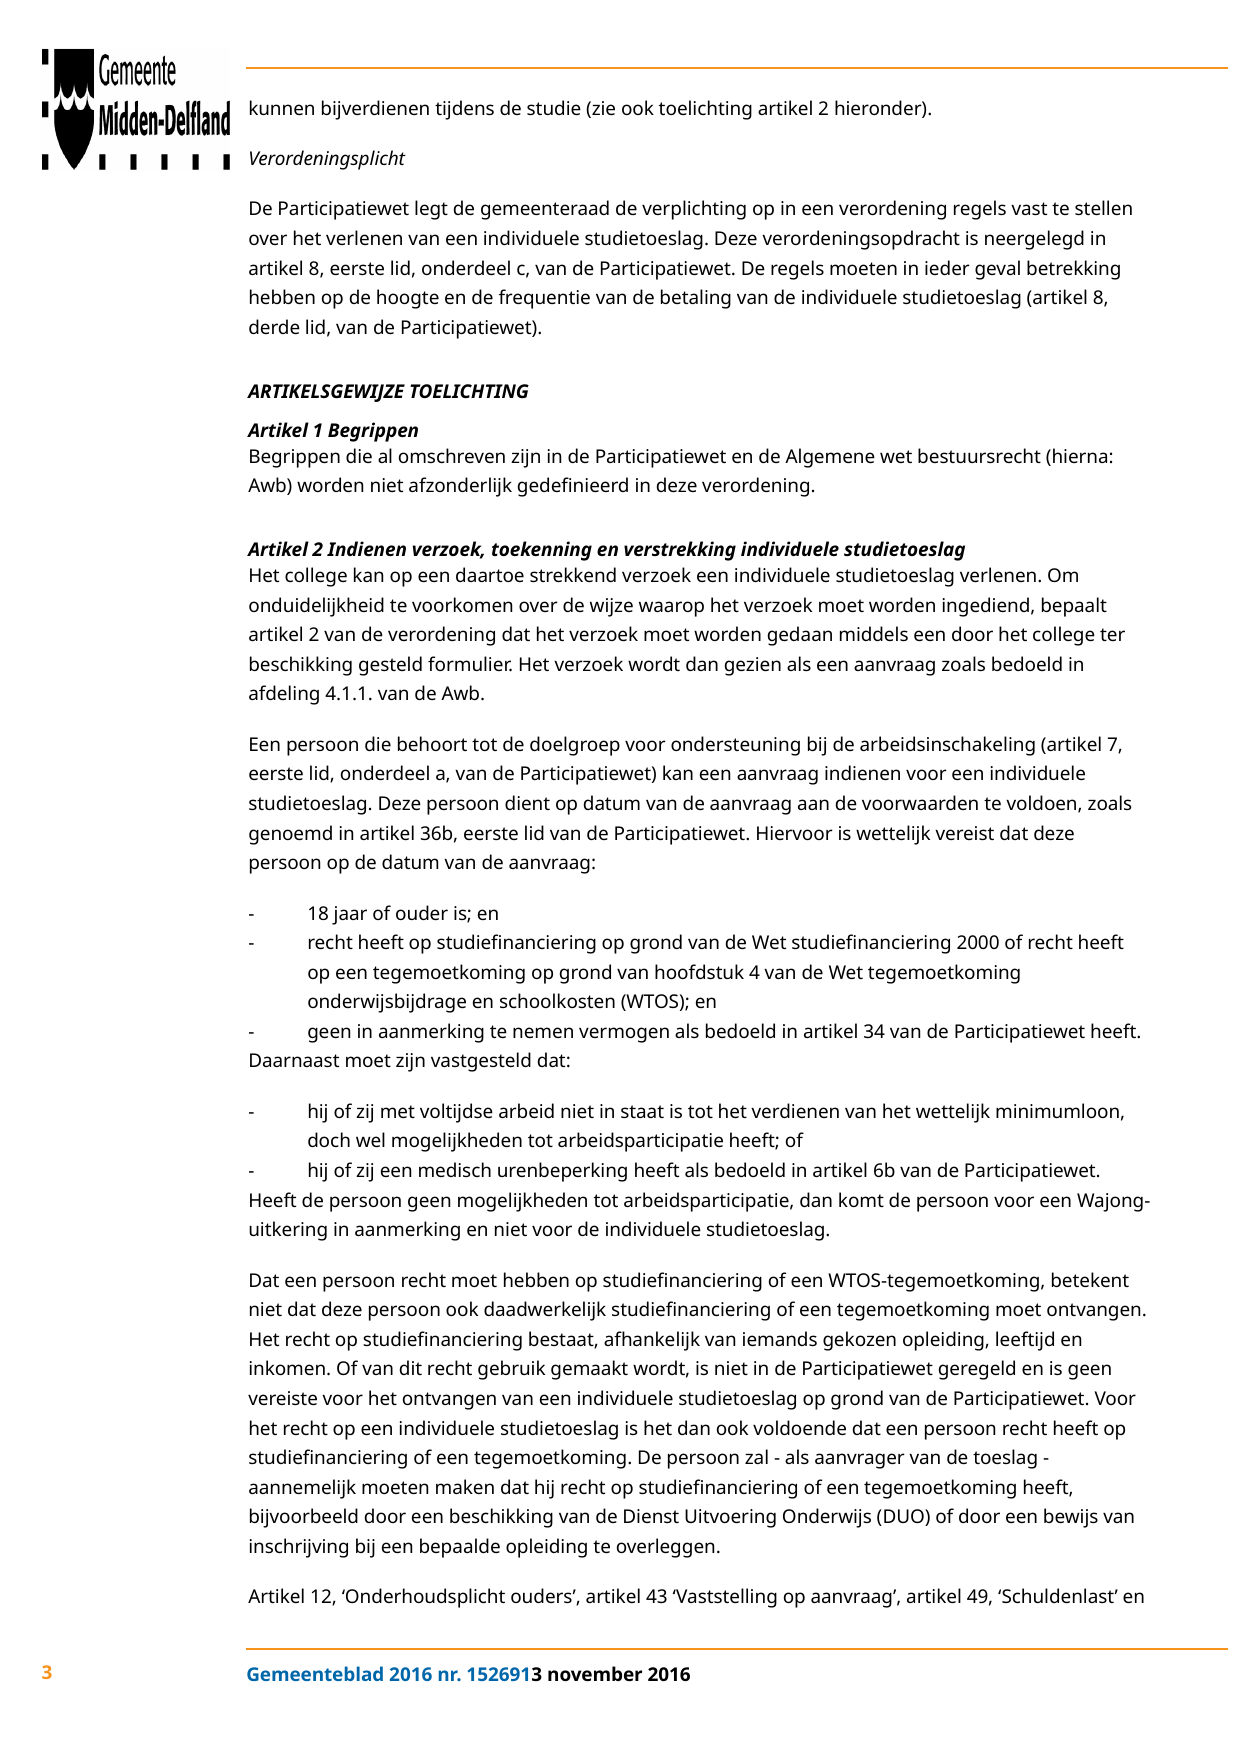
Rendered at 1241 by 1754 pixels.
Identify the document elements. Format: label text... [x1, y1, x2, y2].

list hij of zij met voltijdse arbeid niet in staat is tot het verdienen van het wettelijk minimumloon, doch wel mogelijkheden tot arbeidsparticipatie heeft; of [248, 1098, 1152, 1153]
picture [41, 47, 231, 172]
text Dat een persoon recht moet hebben op studiefinanciering of een WTOS-tegemoetkoming, betekent niet dat deze persoon ook daadwerkelijk studiefinanciering of een tegemoetkoming moet ontvangen. Het recht op studiefinanciering bestaat, afhankelijk van iemands gekozen opleiding, leeftijd en inkomen. Of van dit recht gebruik gemaakt wordt, is niet in de Participatiewet geregeld en is geen vereiste voor het ontvangen van een individuele studietoeslag op grond van de Participatiewet. Voor het recht op een individuele studietoeslag is het dan ook voldoende dat een persoon recht heeft op studiefinanciering of een tegemoetkoming. De persoon zal - als aanvrager van de toeslag - aannemelijk moeten maken dat hij recht op studiefinanciering of een tegemoetkoming heeft, bijvoorbeeld door een beschikking van de Dienst Uitvoering Onderwijs (DUO) of door een bewijs van inschrijving bij een bepaalde opleiding te overleggen. [248, 1267, 1152, 1559]
text Een persoon die behoort tot de doelgroep voor ondersteuning bij de arbeidsinschakeling (artikel 7, eerste lid, onderdeel a, van de Participatiewet) kan een aanvraag indienen voor een individuele studietoeslag. Deze persoon dient op datum van de aanvraag aan de voorwaarden te voldoen, zoals genoemd in artikel 36b, eerste lid van de Participatiewet. Hiervoor is wettelijk vereist dat deze persoon op de datum van de aanvraag: [248, 731, 1152, 875]
text Heeft de persoon geen mogelijkheden tot arbeidsparticipatie, dan komt de persoon voor een Wajong-uitkering in aanmerking en niet voor de individuele studietoeslag. [248, 1187, 1152, 1242]
text ARTIKELSGEWIJZE TOELICHTING [248, 378, 1152, 404]
list hij of zij een medisch urenbeperking heeft als bedoeld in artikel 6b van de Participatiewet. [248, 1157, 1152, 1183]
list recht heeft op studiefinanciering op grond van de Wet studiefinanciering 2000 of recht heeft op een tegemoetkoming op grond van hoofdstuk 4 van de Wet tegemoetkoming onderwijsbijdrage en schoolkosten (WTOS); en [248, 929, 1152, 1014]
list 18 jaar of ouder is; en [248, 900, 1152, 925]
list geen in aanmerking te nemen vermogen als bedoeld in artikel 34 van de Participatiewet heeft. [248, 1018, 1152, 1044]
text De Participatiewet legt de gemeenteraad de verplichting op in een verordening regels vast te stellen over het verlenen van een individuele studietoeslag. Deze verordeningsopdracht is neergelegd in artikel 8, eerste lid, onderdeel c, van de Participatiewet. De regels moeten in ieder geval betrekking hebben op de hoogte en de frequentie van de betaling van de individuele studietoeslag (artikel 8, derde lid, van de Participatiewet). [248, 196, 1152, 340]
text Artikel 1 Begrippen [248, 417, 1152, 443]
text Artikel 12, ‘Onderhoudsplicht ouders’, artikel 43 ‘Vaststelling op aanvraag’, artikel 49, ‘Schuldenlast’ en [248, 1583, 1152, 1609]
text Begrippen die al omschreven zijn in de Participatiewet en de Algemene wet bestuursrecht (hierna: Awb) worden niet afzonderlijk gedefinieerd in deze verordening. [248, 443, 1152, 498]
text Daarnaast moet zijn vastgesteld dat: [248, 1048, 1152, 1073]
text kunnen bijverdienen tijdens de studie (zie ook toelichting artikel 2 hieronder). [248, 95, 1152, 121]
text Het college kan op een daartoe strekkend verzoek een individuele studietoeslag verlenen. Om onduidelijkheid te voorkomen over de wijze waarop het verzoek moet worden ingediend, bepaalt artikel 2 van de verordening dat het verzoek moet worden gedaan middels een door het college ter beschikking gesteld formulier. Het verzoek wordt dan gezien als een aanvraag zoals bedoeld in afdeling 4.1.1. van de Awb. [248, 562, 1152, 706]
text Verordeningsplicht [248, 145, 1152, 171]
text Artikel 2 Indienen verzoek, toekenning en verstrekking individuele studietoeslag [248, 536, 1152, 562]
